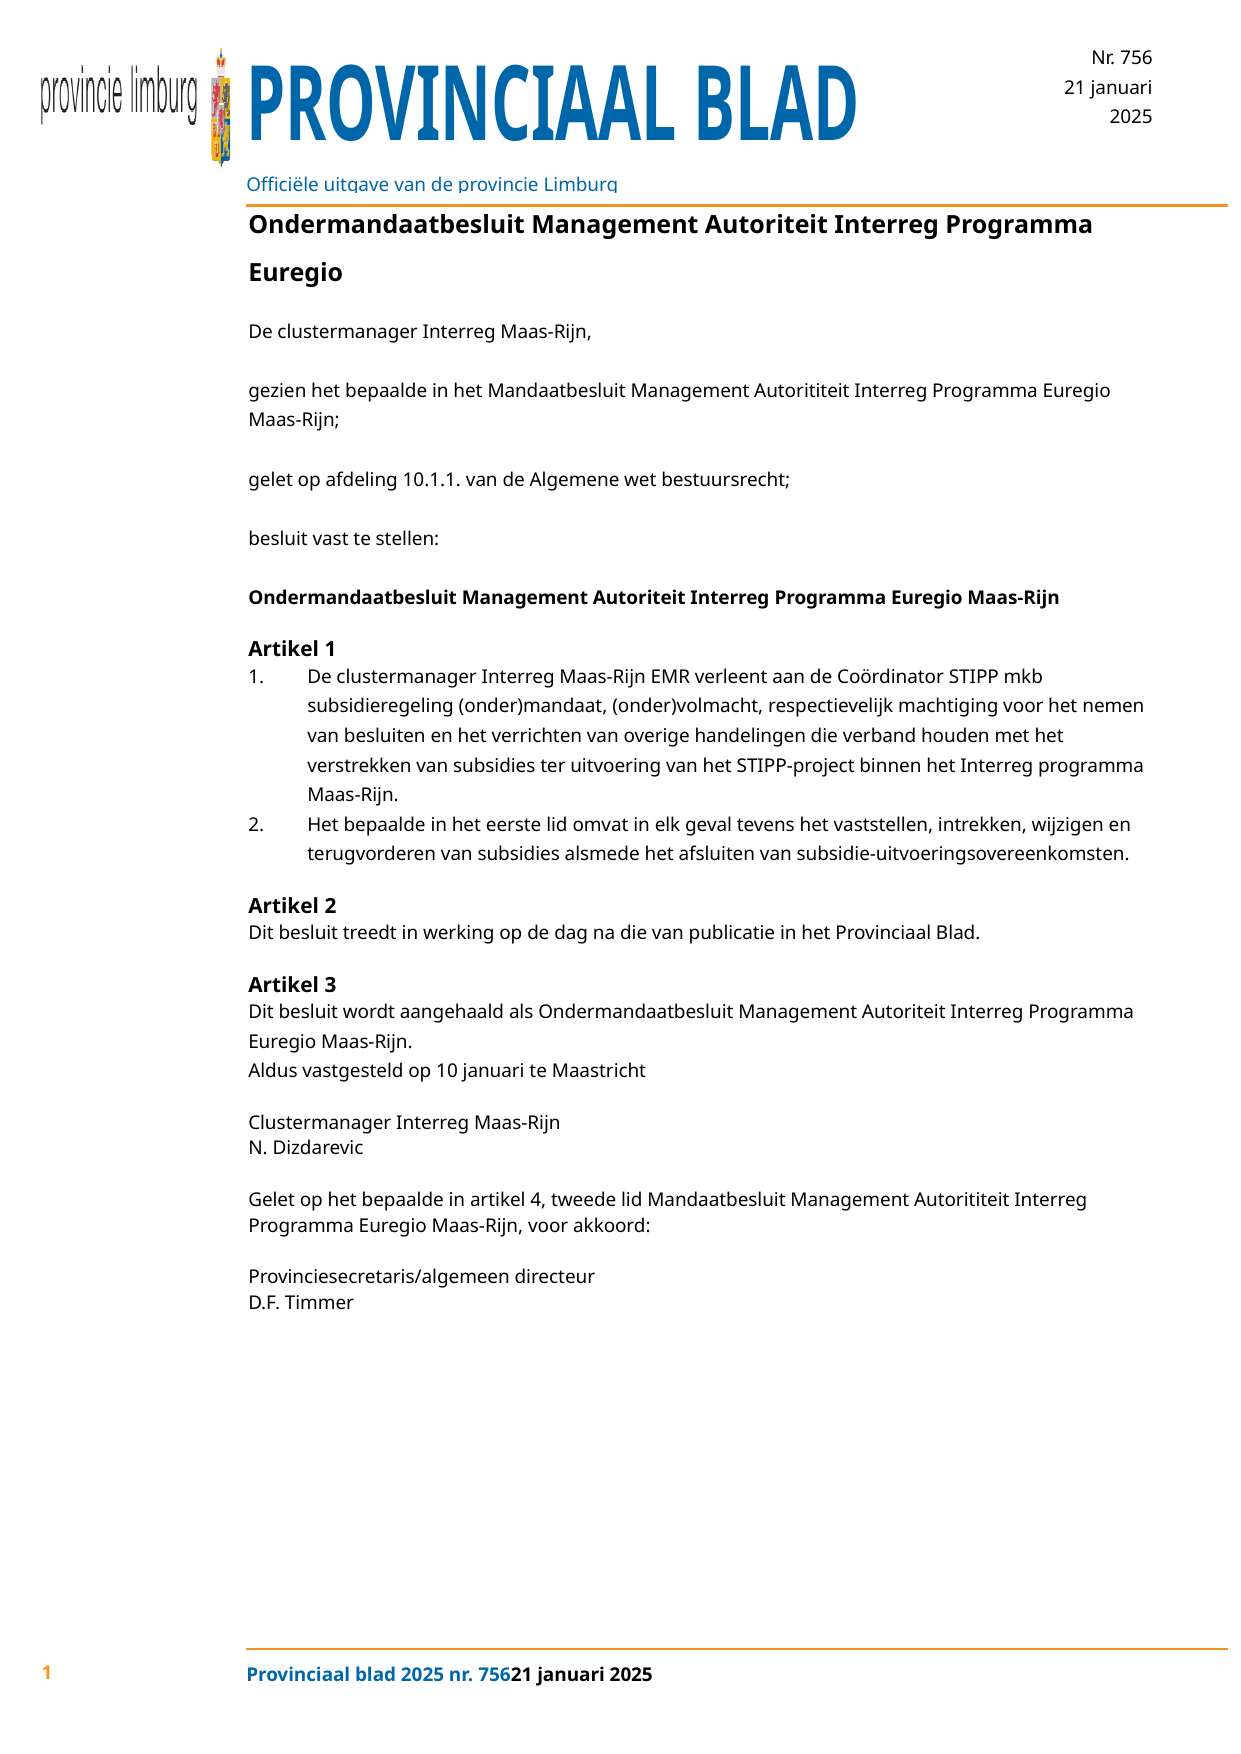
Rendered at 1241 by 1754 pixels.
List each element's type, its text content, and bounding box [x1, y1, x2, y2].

text De clustermanager Interreg Maas-Rijn, [248, 318, 1152, 344]
text Provinciesecretaris/algemeen directeur [248, 1263, 1152, 1289]
text Artikel 1 [248, 634, 1152, 663]
text N. Dizdarevic [248, 1134, 1152, 1160]
text gezien het bepaalde in het Mandaatbesluit Management Autorititeit Interreg Programma Euregio Maas-Rijn; [248, 377, 1152, 432]
text Dit besluit treedt in werking op de dag na die van publicatie in het Provinciaal Blad. [248, 919, 1152, 945]
text Dit besluit wordt aangehaald als Ondermandaatbesluit Management Autoriteit Interreg Programma Euregio Maas-Rijn. [248, 998, 1152, 1053]
text gelet op afdeling 10.1.1. van de Algemene wet bestuursrecht; [248, 466, 1152, 492]
list De clustermanager Interreg Maas-Rijn EMR verleent aan de Coördinator STIPP mkb subsidieregeling (onder)mandaat, (onder)volmacht, respectievelijk machtiging voor het nemen van besluiten en het verrichten van overige handelingen die verband houden met het verstrekken van subsidies ter uitvoering van het STIPP-project binnen het Interreg programma Maas-Rijn. [248, 663, 1152, 807]
text Aldus vastgesteld op 10 januari te Maastricht [248, 1057, 1152, 1083]
text Clustermanager Interreg Maas-Rijn [248, 1109, 1152, 1134]
text Gelet op het bepaalde in artikel 4, tweede lid Mandaatbesluit Management Autorititeit Interreg Programma Euregio Maas-Rijn, voor akkoord: [248, 1186, 1152, 1237]
text Ondermandaatbesluit Management Autoriteit Interreg Programma Euregio Maas-Rijn [248, 584, 1152, 610]
list Het bepaalde in het eerste lid omvat in elk geval tevens het vaststellen, intrekken, wijzigen en terugvorderen van subsidies alsmede het afsluiten van subsidie-uitvoeringsovereenkomsten. [248, 811, 1152, 866]
picture [41, 47, 231, 172]
text Artikel 3 [248, 970, 1152, 998]
text Artikel 2 [248, 891, 1152, 919]
text besluit vast te stellen: [248, 525, 1152, 551]
text D.F. Timmer [248, 1289, 1152, 1315]
text Ondermandaatbesluit Management Autoriteit Interreg Programma Euregio [248, 207, 1152, 288]
